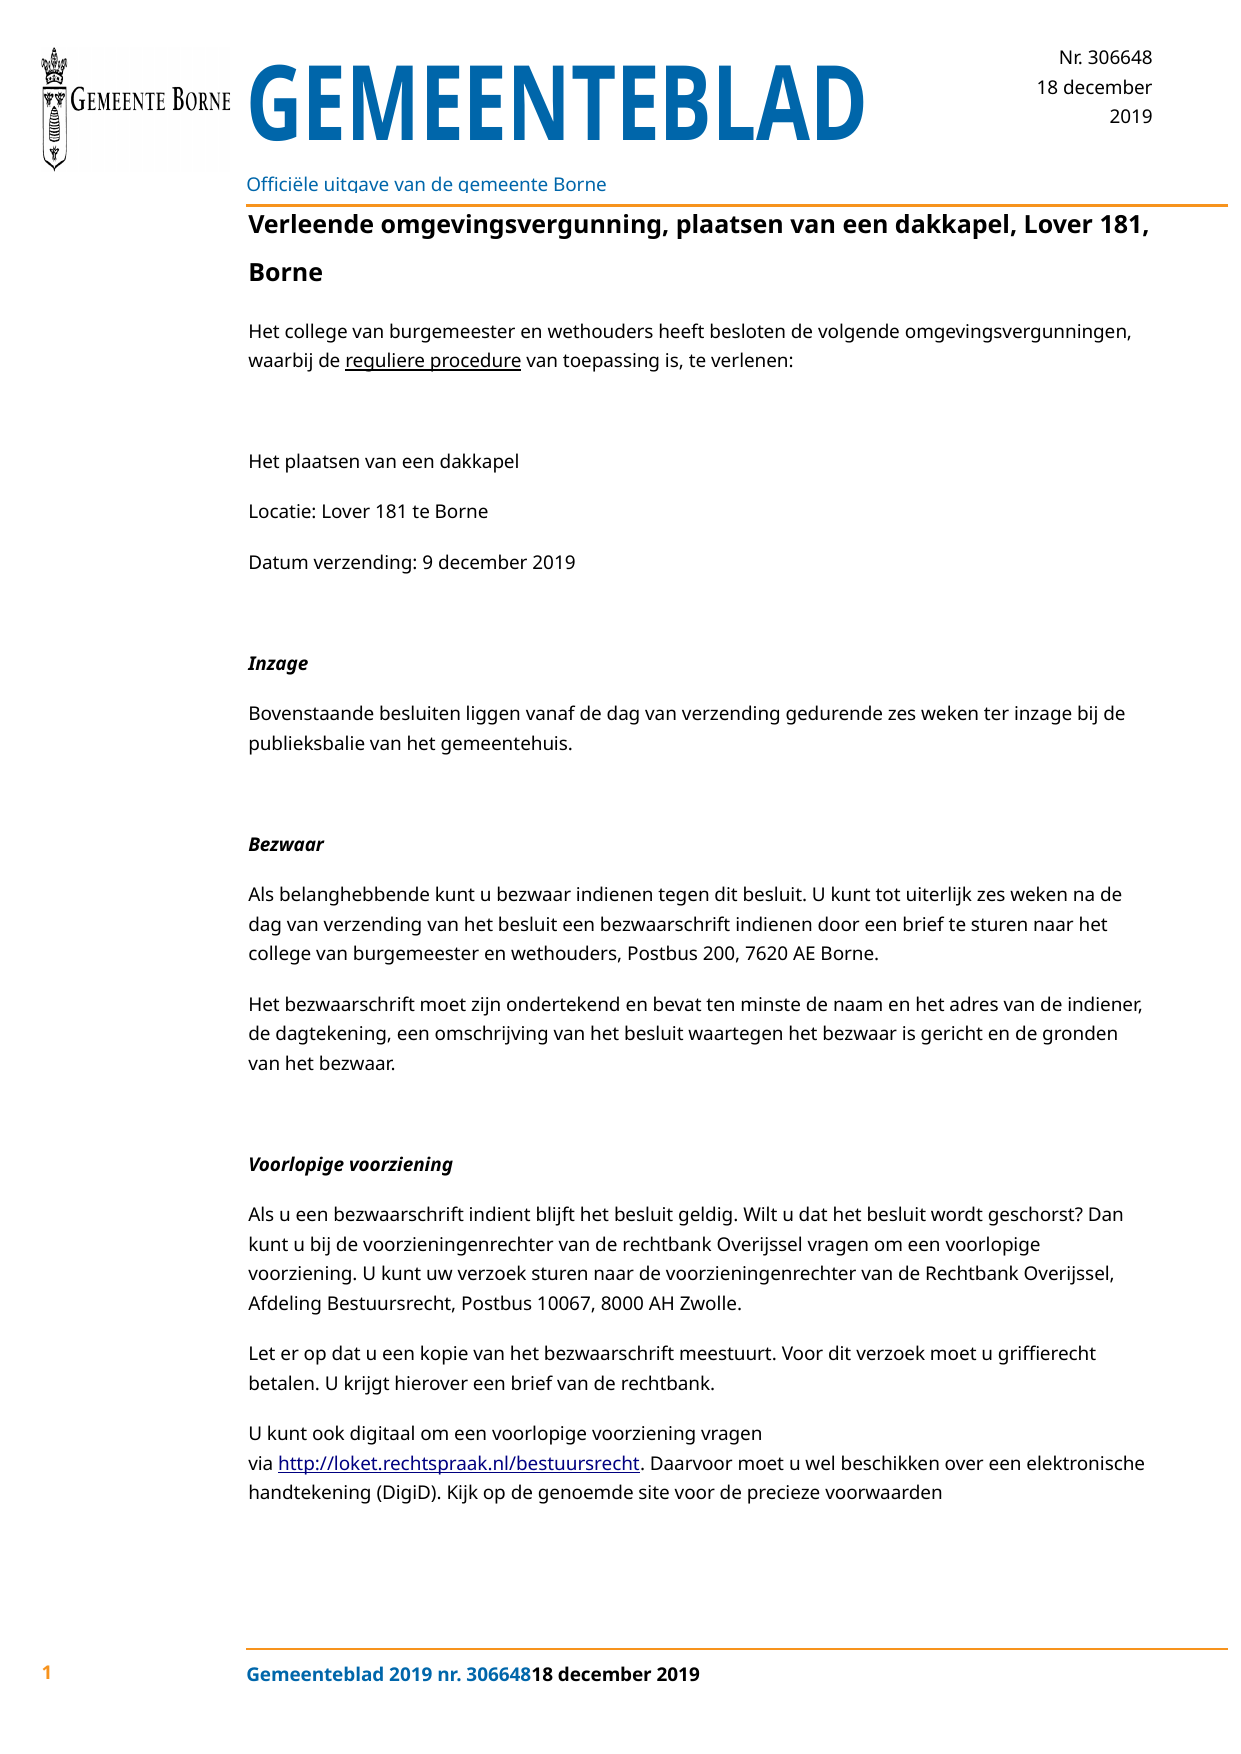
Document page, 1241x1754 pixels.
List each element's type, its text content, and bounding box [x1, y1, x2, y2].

text Locatie: Lover 181 te Borne [248, 499, 1152, 524]
text Als belanghebbende kunt u bezwaar indienen tegen dit besluit. U kunt tot uiterlijk zes weken na de dag van verzending van het besluit een bezwaarschrift indienen door een brief te sturen naar het college van burgemeester en wethouders, Postbus 200, 7620 AE Borne. [248, 881, 1152, 966]
text Bovenstaande besluiten liggen vanaf de dag van verzending gedurende zes weken ter inzage bij de publieksbalie van het gemeentehuis. [248, 700, 1152, 756]
text Inzage [248, 650, 1152, 676]
text Het plaatsen van een dakkapel [248, 448, 1152, 474]
text Let er op dat u een kopie van het bezwaarschrift meestuurt. Voor dit verzoek moet u griffierecht betalen. U krijgt hierover een brief van de rechtbank. [248, 1340, 1152, 1396]
picture [41, 47, 231, 172]
text Het college van burgemeester en wethouders heeft besloten de volgende omgevingsvergunningen, waarbij de reguliere procedure van toepassing is, te verlenen: [248, 318, 1152, 373]
text Als u een bezwaarschrift indient blijft het besluit geldig. Wilt u dat het besluit wordt geschorst? Dan kunt u bij de voorzieningenrechter van de rechtbank Overijssel vragen om een voorlopige voorziening. U kunt uw verzoek sturen naar de voorzieningenrechter van de Rechtbank Overijssel, Afdeling Bestuursrecht, Postbus 10067, 8000 AH Zwolle. [248, 1201, 1152, 1316]
text Het bezwaarschrift moet zijn ondertekend en bevat ten minste de naam en het adres van de indiener, de dagtekening, een omschrijving van het besluit waartegen het bezwaar is gericht en de gronden van het bezwaar. [248, 991, 1152, 1076]
text Voorlopige voorziening [248, 1151, 1152, 1177]
text Verleende omgevingsvergunning, plaatsen van een dakkapel, Lover 181, Borne [248, 207, 1152, 288]
text Datum verzending: 9 december 2019 [248, 549, 1152, 575]
text Bezwaar [248, 831, 1152, 857]
text U kunt ook digitaal om een voorlopige voorziening vragen via http://loket.rechtspraak.nl/bestuursrecht. Daarvoor moet u wel beschikken over een elektronische handtekening (DigiD). Kijk op de genoemde site voor de precieze voorwaarden [248, 1420, 1152, 1505]
